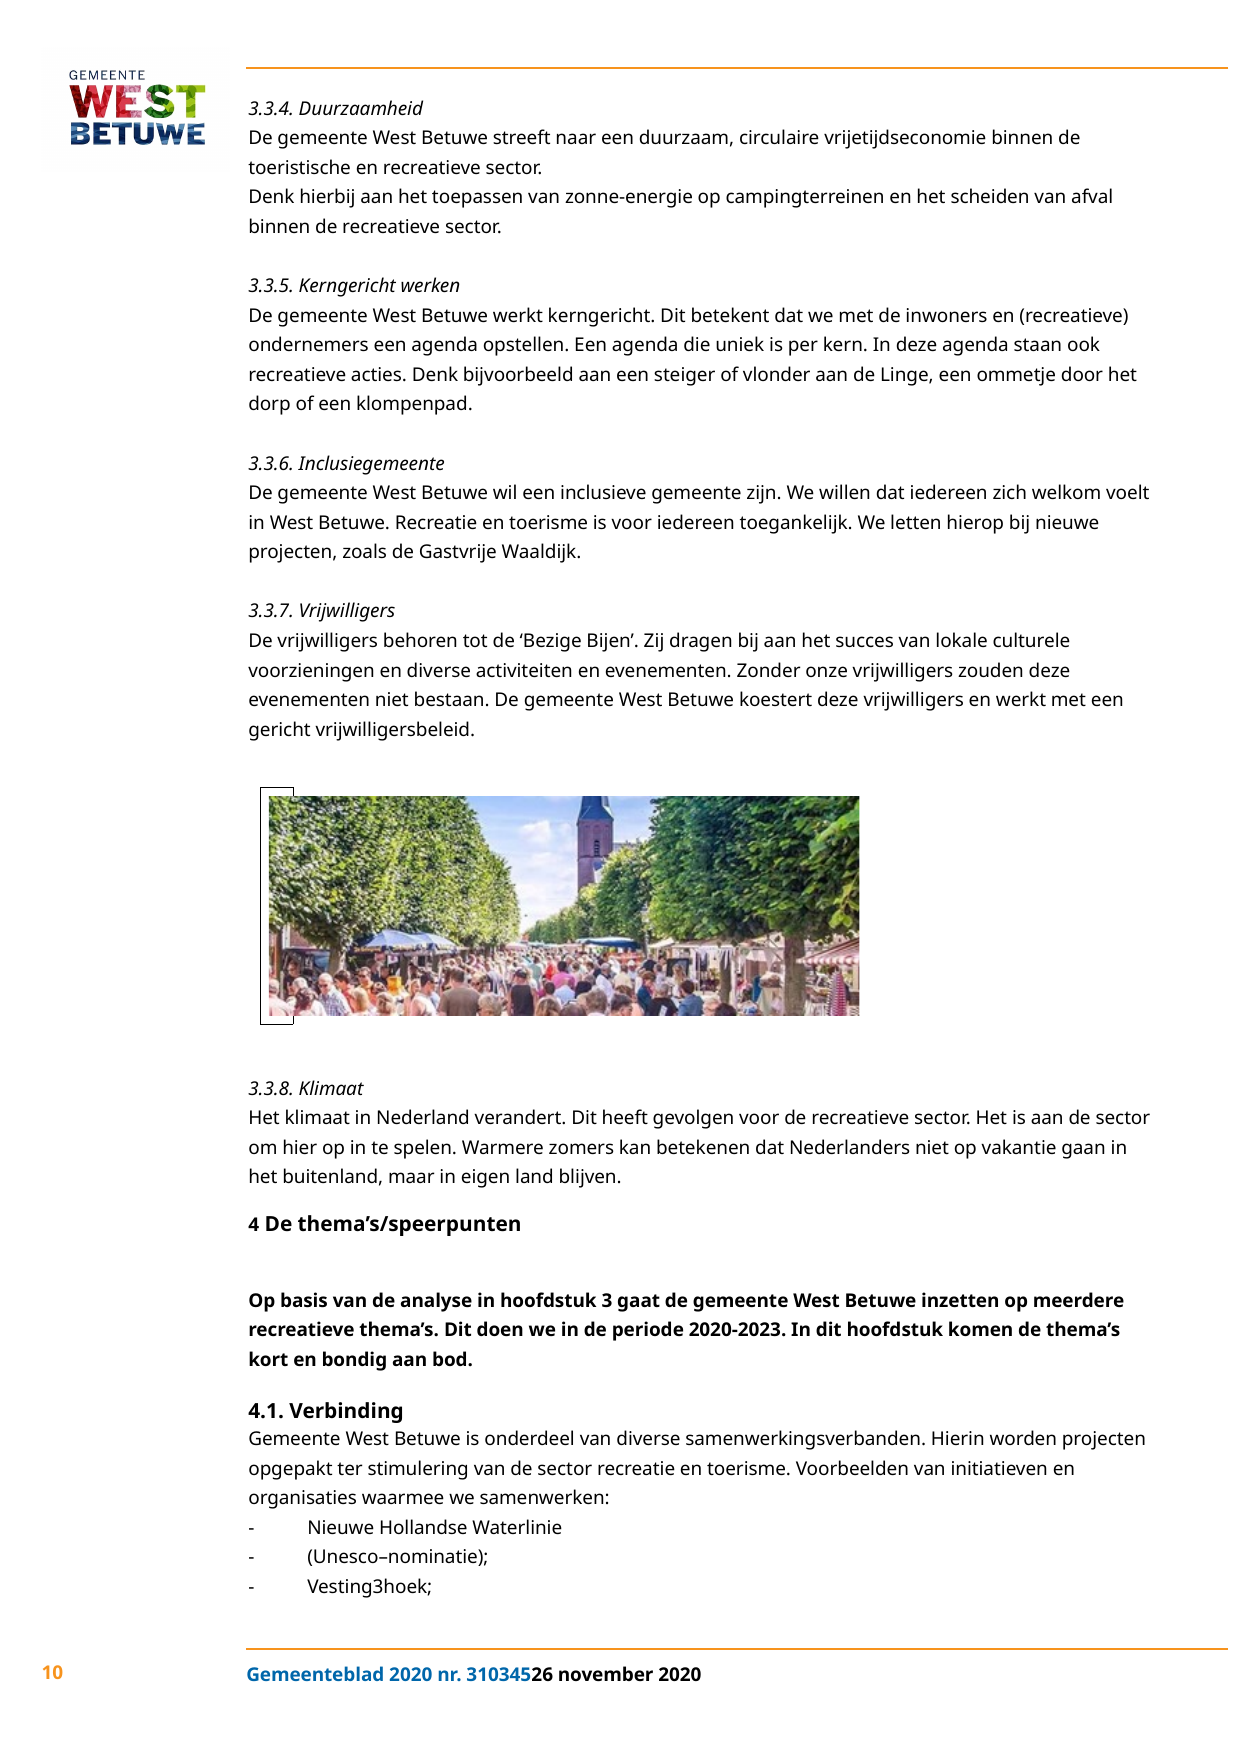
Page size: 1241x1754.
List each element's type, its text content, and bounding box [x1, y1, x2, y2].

list Vesting3hoek; [248, 1573, 1152, 1599]
text 3.3.8. Klimaat [248, 1075, 1152, 1101]
text 3.3.7. Vrijwilligers [248, 598, 1152, 623]
text Op basis van de analyse in hoofdstuk 3 gaat de gemeente West Betuwe inzetten op meerdere recreatieve thema’s. Dit doen we in de periode 2020-2023. In dit hoofdstuk komen de thema’s kort en bondig aan bod. [248, 1287, 1152, 1372]
text Het klimaat in Nederland verandert. Dit heeft gevolgen voor de recreatieve sector. Het is aan de sector om hier op in te spelen. Warmere zomers kan betekenen dat Nederlanders niet op vakantie gaan in het buitenland, maar in eigen land blijven. [248, 1104, 1152, 1189]
text Gemeente West Betuwe is onderdeel van diverse samenwerkingsverbanden. Hierin worden projecten opgepakt ter stimulering van de sector recreatie en toerisme. Voorbeelden van initiatieven en organisaties waarmee we samenwerken: [248, 1425, 1152, 1510]
text 3.3.5. Kerngericht werken [248, 272, 1152, 298]
text 3.3.4. Duurzaamheid [248, 95, 1152, 121]
text De gemeente West Betuwe streeft naar een duurzaam, circulaire vrijetijdseconomie binnen de toeristische en recreatieve sector. [248, 124, 1152, 180]
picture [268, 796, 860, 1016]
list (Unesco–nominatie); [248, 1543, 1152, 1569]
picture [41, 47, 231, 172]
text De vrijwilligers behoren tot de ‘Bezige Bijen’. Zij dragen bij aan het succes van lokale culturele voorzieningen en diverse activiteiten en evenementen. Zonder onze vrijwilligers zouden deze evenementen niet bestaan. De gemeente West Betuwe koestert deze vrijwilligers en werkt met een gericht vrijwilligersbeleid. [248, 627, 1152, 742]
text Denk hierbij aan het toepassen van zonne-energie op campingterreinen en het scheiden van afval binnen de recreatieve sector. [248, 183, 1152, 239]
text 3.3.6. Inclusiegemeente [248, 450, 1152, 476]
text 4.1. Verbinding [248, 1397, 1152, 1425]
text De gemeente West Betuwe werkt kerngericht. Dit betekent dat we met de inwoners en (recreatieve) ondernemers een agenda opstellen. Een agenda die uniek is per kern. In deze agenda staan ook recreatieve acties. Denk bijvoorbeeld aan een steiger of vlonder aan de Linge, een ommetje door het dorp of een klompenpad. [248, 302, 1152, 416]
text 4 De thema’s/speerpunten [248, 1209, 1152, 1238]
text De gemeente West Betuwe wil een inclusieve gemeente zijn. We willen dat iedereen zich welkom voelt in West Betuwe. Recreatie en toerisme is voor iedereen toegankelijk. We letten hierop bij nieuwe projecten, zoals de Gastvrije Waaldijk. [248, 479, 1152, 564]
list Nieuwe Hollandse Waterlinie [248, 1514, 1152, 1539]
